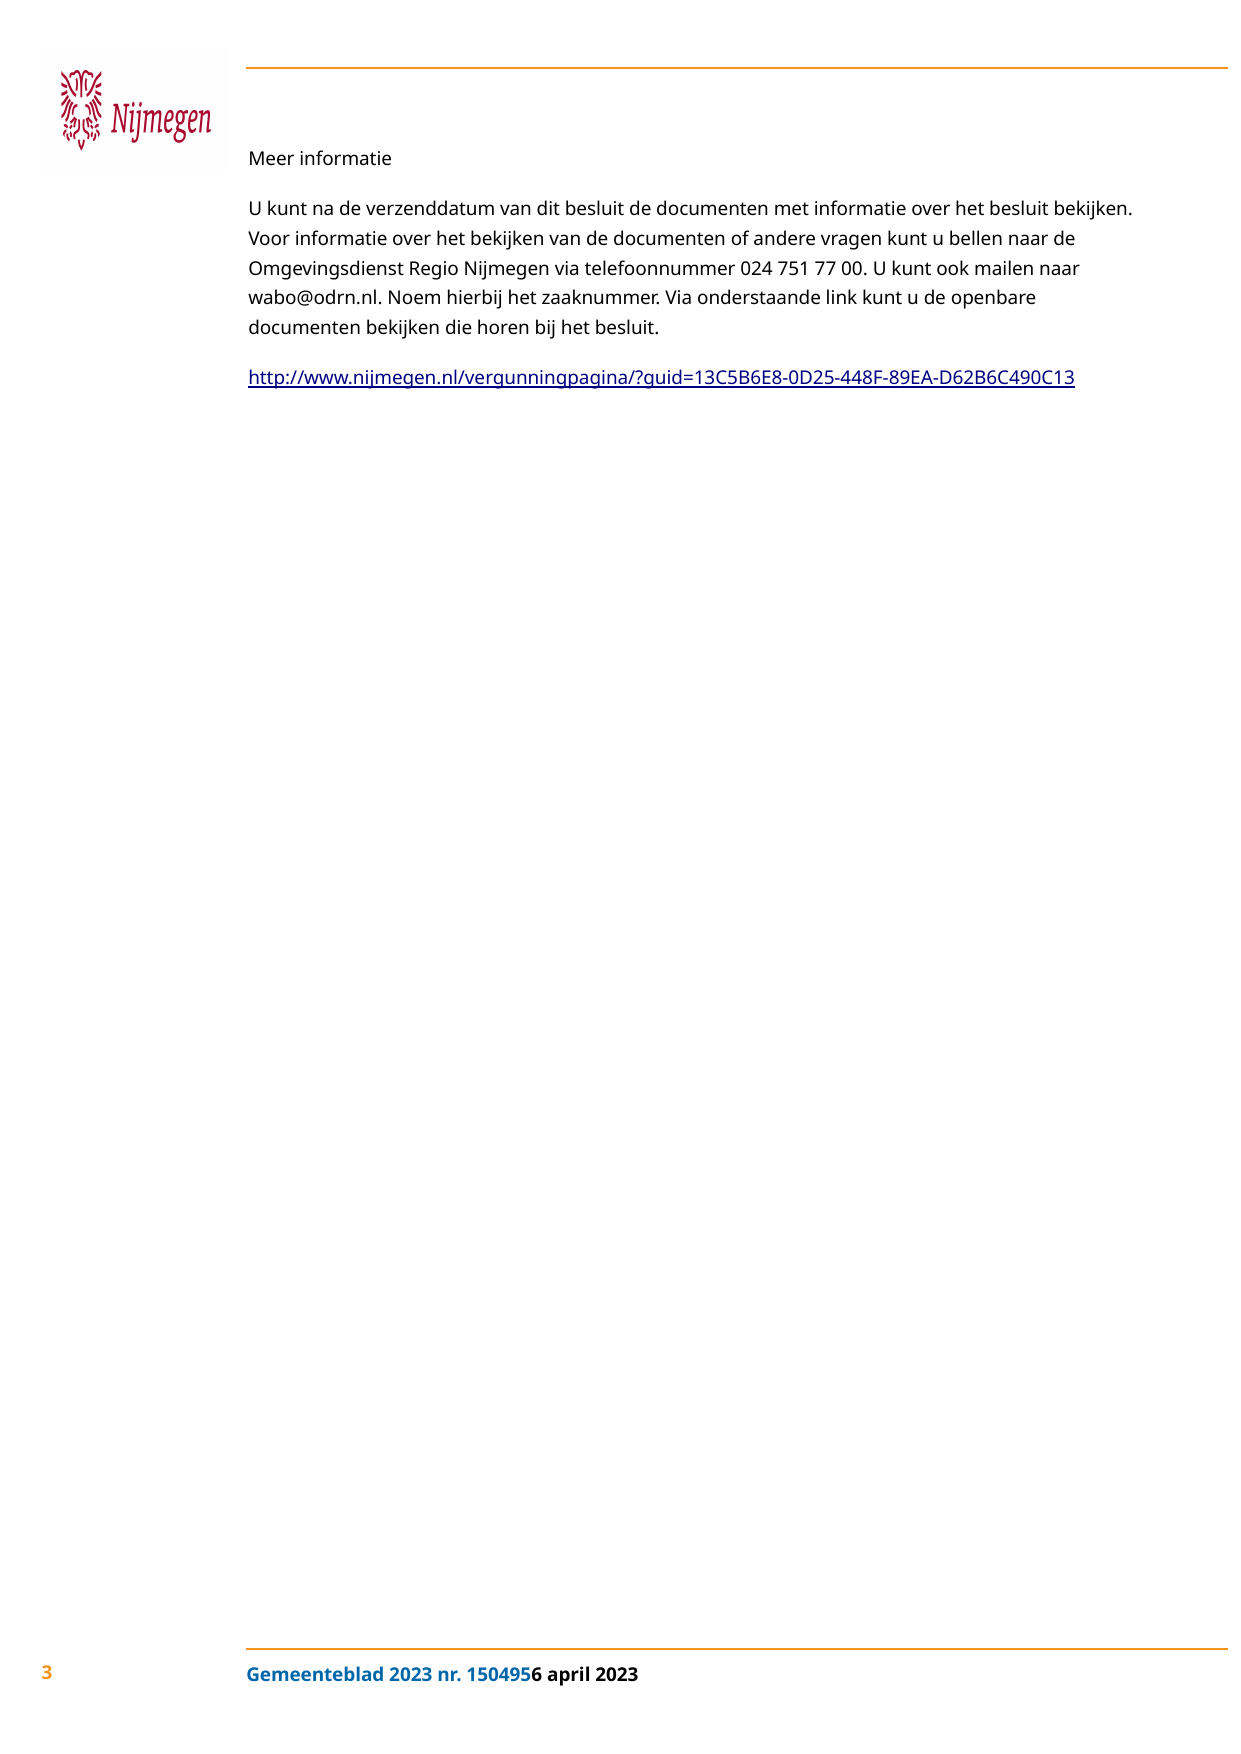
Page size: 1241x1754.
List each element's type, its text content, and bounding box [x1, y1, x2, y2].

picture [41, 47, 231, 172]
text U kunt na de verzenddatum van dit besluit de documenten met informatie over het besluit bekijken. Voor informatie over het bekijken van de documenten of andere vragen kunt u bellen naar de Omgevingsdienst Regio Nijmegen via telefoonnummer 024 751 77 00. U kunt ook mailen naar wabo@odrn.nl. Noem hierbij het zaaknummer. Via onderstaande link kunt u de openbare documenten bekijken die horen bij het besluit. [248, 196, 1152, 340]
text Meer informatie [248, 145, 1152, 171]
text http://www.nijmegen.nl/vergunningpagina/?guid=13C5B6E8-0D25-448F-89EA-D62B6C490C13 [248, 364, 1152, 390]
